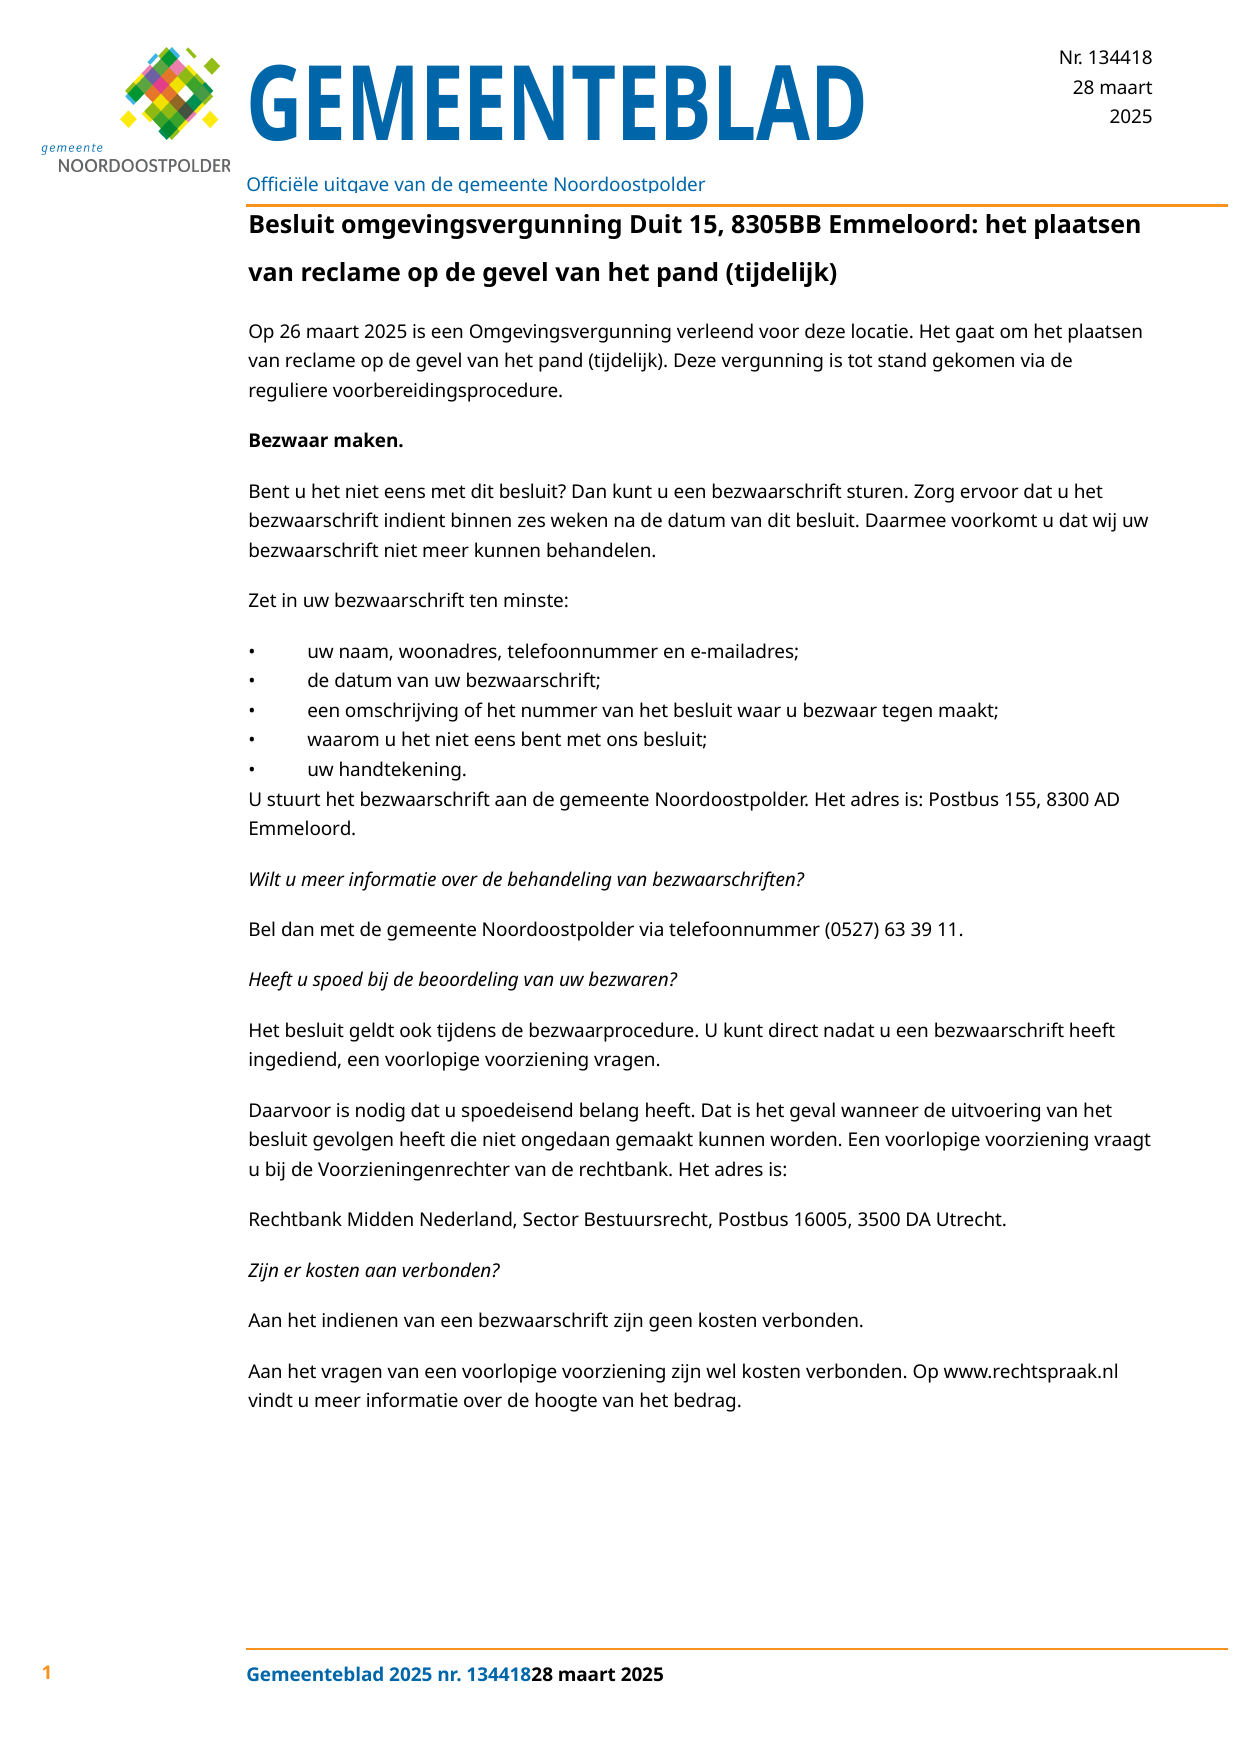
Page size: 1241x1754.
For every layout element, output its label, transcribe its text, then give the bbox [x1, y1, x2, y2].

text U stuurt het bezwaarschrift aan de gemeente Noordoostpolder. Het adres is: Postbus 155, 8300 AD Emmeloord. [248, 786, 1152, 841]
text Op 26 maart 2025 is een Omgevingsvergunning verleend voor deze locatie. Het gaat om het plaatsen van reclame op de gevel van het pand (tijdelijk). Deze vergunning is tot stand gekomen via de reguliere voorbereidingsprocedure. [248, 318, 1152, 403]
text Besluit omgevingsvergunning Duit 15, 8305BB Emmeloord: het plaatsen van reclame op de gevel van het pand (tijdelijk) [248, 207, 1152, 288]
list een omschrijving of het nummer van het besluit waar u bezwaar tegen maakt; [248, 697, 1152, 723]
text Bel dan met de gemeente Noordoostpolder via telefoonnummer (0527) 63 39 11. [248, 916, 1152, 942]
text Daarvoor is nodig dat u spoedeisend belang heeft. Dat is het geval wanneer de uitvoering van het besluit gevolgen heeft die niet ongedaan gemaakt kunnen worden. Een voorlopige voorziening vraagt u bij de Voorzieningenrechter van de rechtbank. Het adres is: [248, 1097, 1152, 1182]
text Het besluit geldt ook tijdens de bezwaarprocedure. U kunt direct nadat u een bezwaarschrift heeft ingediend, een voorlopige voorziening vragen. [248, 1017, 1152, 1072]
text Aan het indienen van een bezwaarschrift zijn geen kosten verbonden. [248, 1307, 1152, 1333]
text Zet in uw bezwaarschrift ten minste: [248, 587, 1152, 613]
picture [41, 47, 231, 172]
list uw naam, woonadres, telefoonnummer en e-mailadres; [248, 638, 1152, 664]
text Heeft u spoed bij de beoordeling van uw bezwaren? [248, 967, 1152, 992]
text Bezwaar maken. [248, 427, 1152, 453]
list uw handtekening. [248, 756, 1152, 782]
text Rechtbank Midden Nederland, Sector Bestuursrecht, Postbus 16005, 3500 DA Utrecht. [248, 1207, 1152, 1232]
list de datum van uw bezwaarschrift; [248, 667, 1152, 693]
list waarom u het niet eens bent met ons besluit; [248, 727, 1152, 752]
text Aan het vragen van een voorlopige voorziening zijn wel kosten verbonden. Op www.rechtspraak.nl vindt u meer informatie over de hoogte van het bedrag. [248, 1358, 1152, 1413]
text Wilt u meer informatie over de behandeling van bezwaarschriften? [248, 866, 1152, 892]
text Zijn er kosten aan verbonden? [248, 1257, 1152, 1283]
text Bent u het niet eens met dit besluit? Dan kunt u een bezwaarschrift sturen. Zorg ervoor dat u het bezwaarschrift indient binnen zes weken na de datum van dit besluit. Daarmee voorkomt u dat wij uw bezwaarschrift niet meer kunnen behandelen. [248, 478, 1152, 563]
